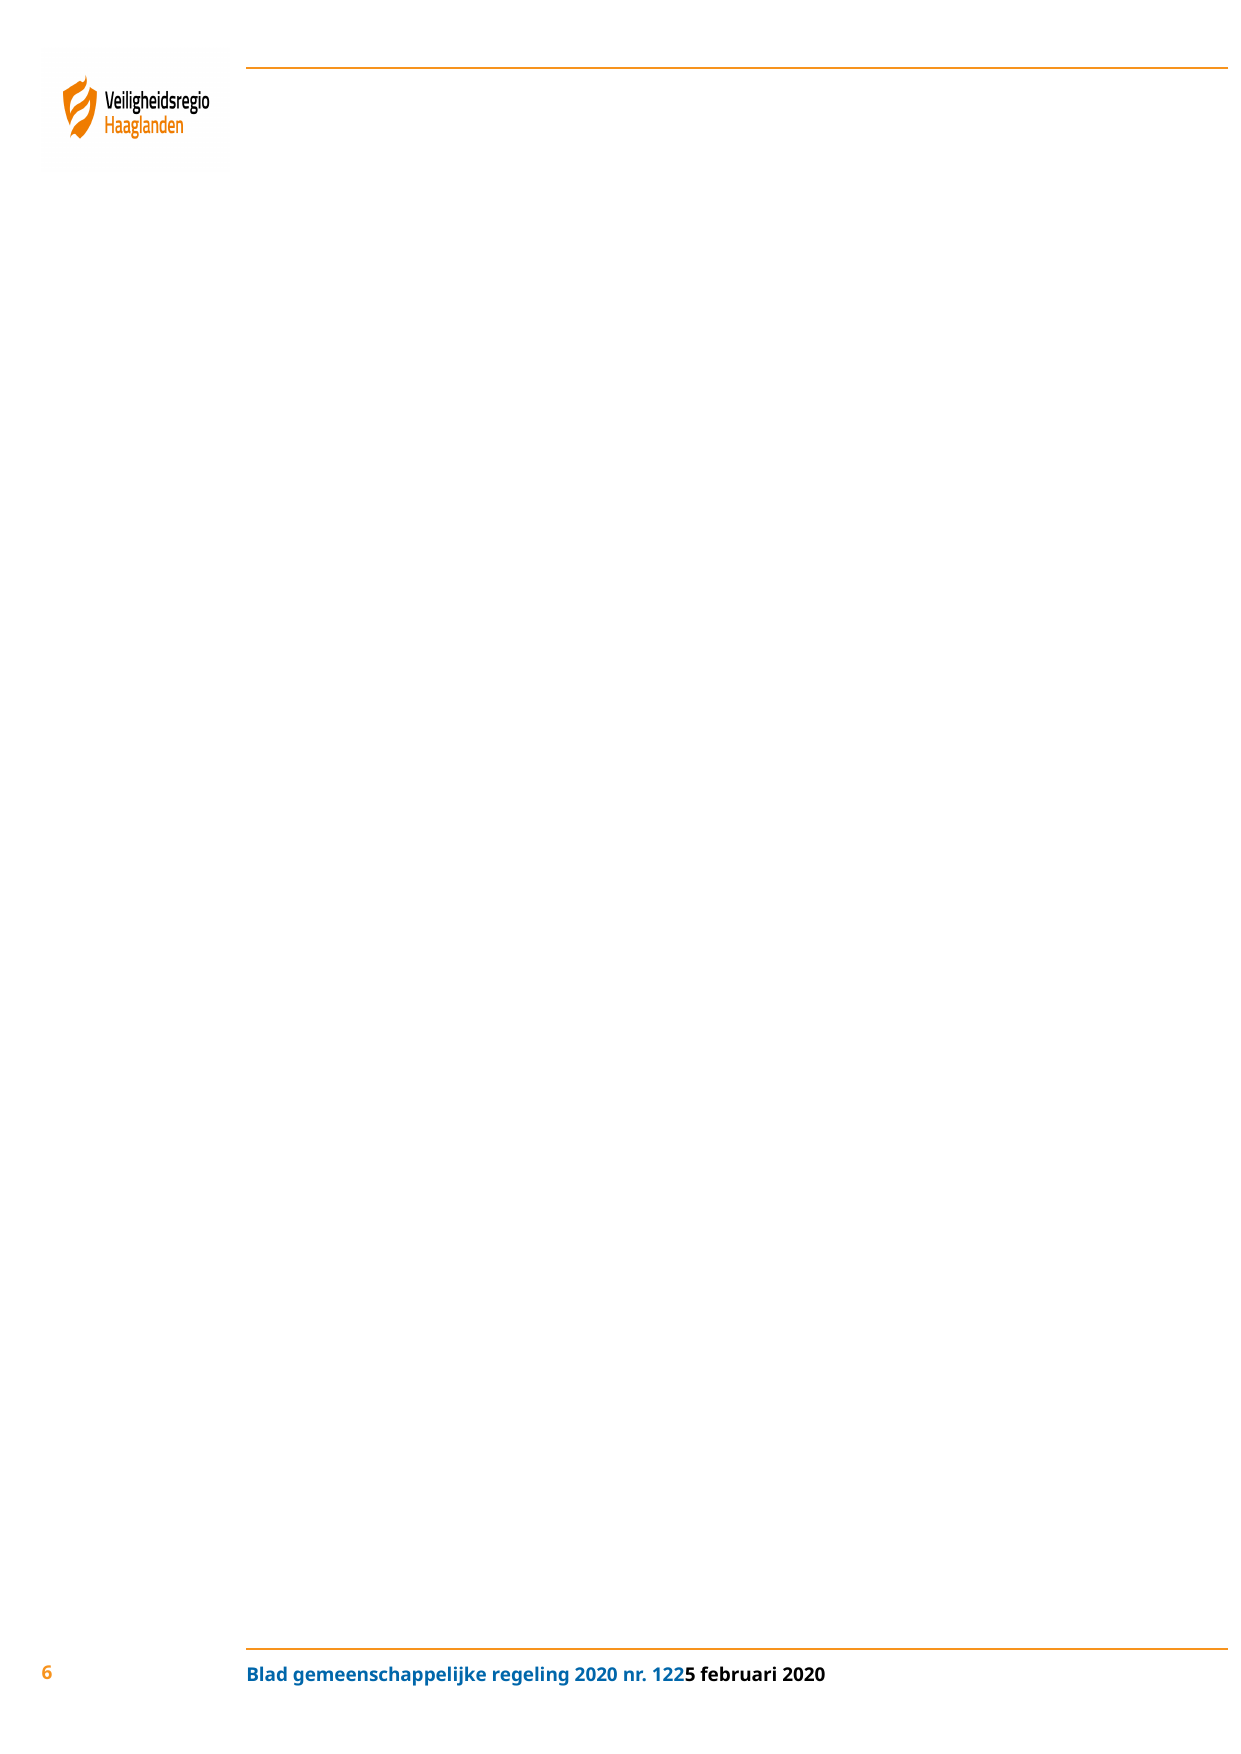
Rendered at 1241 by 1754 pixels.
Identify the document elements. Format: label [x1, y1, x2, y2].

picture [41, 47, 231, 172]
